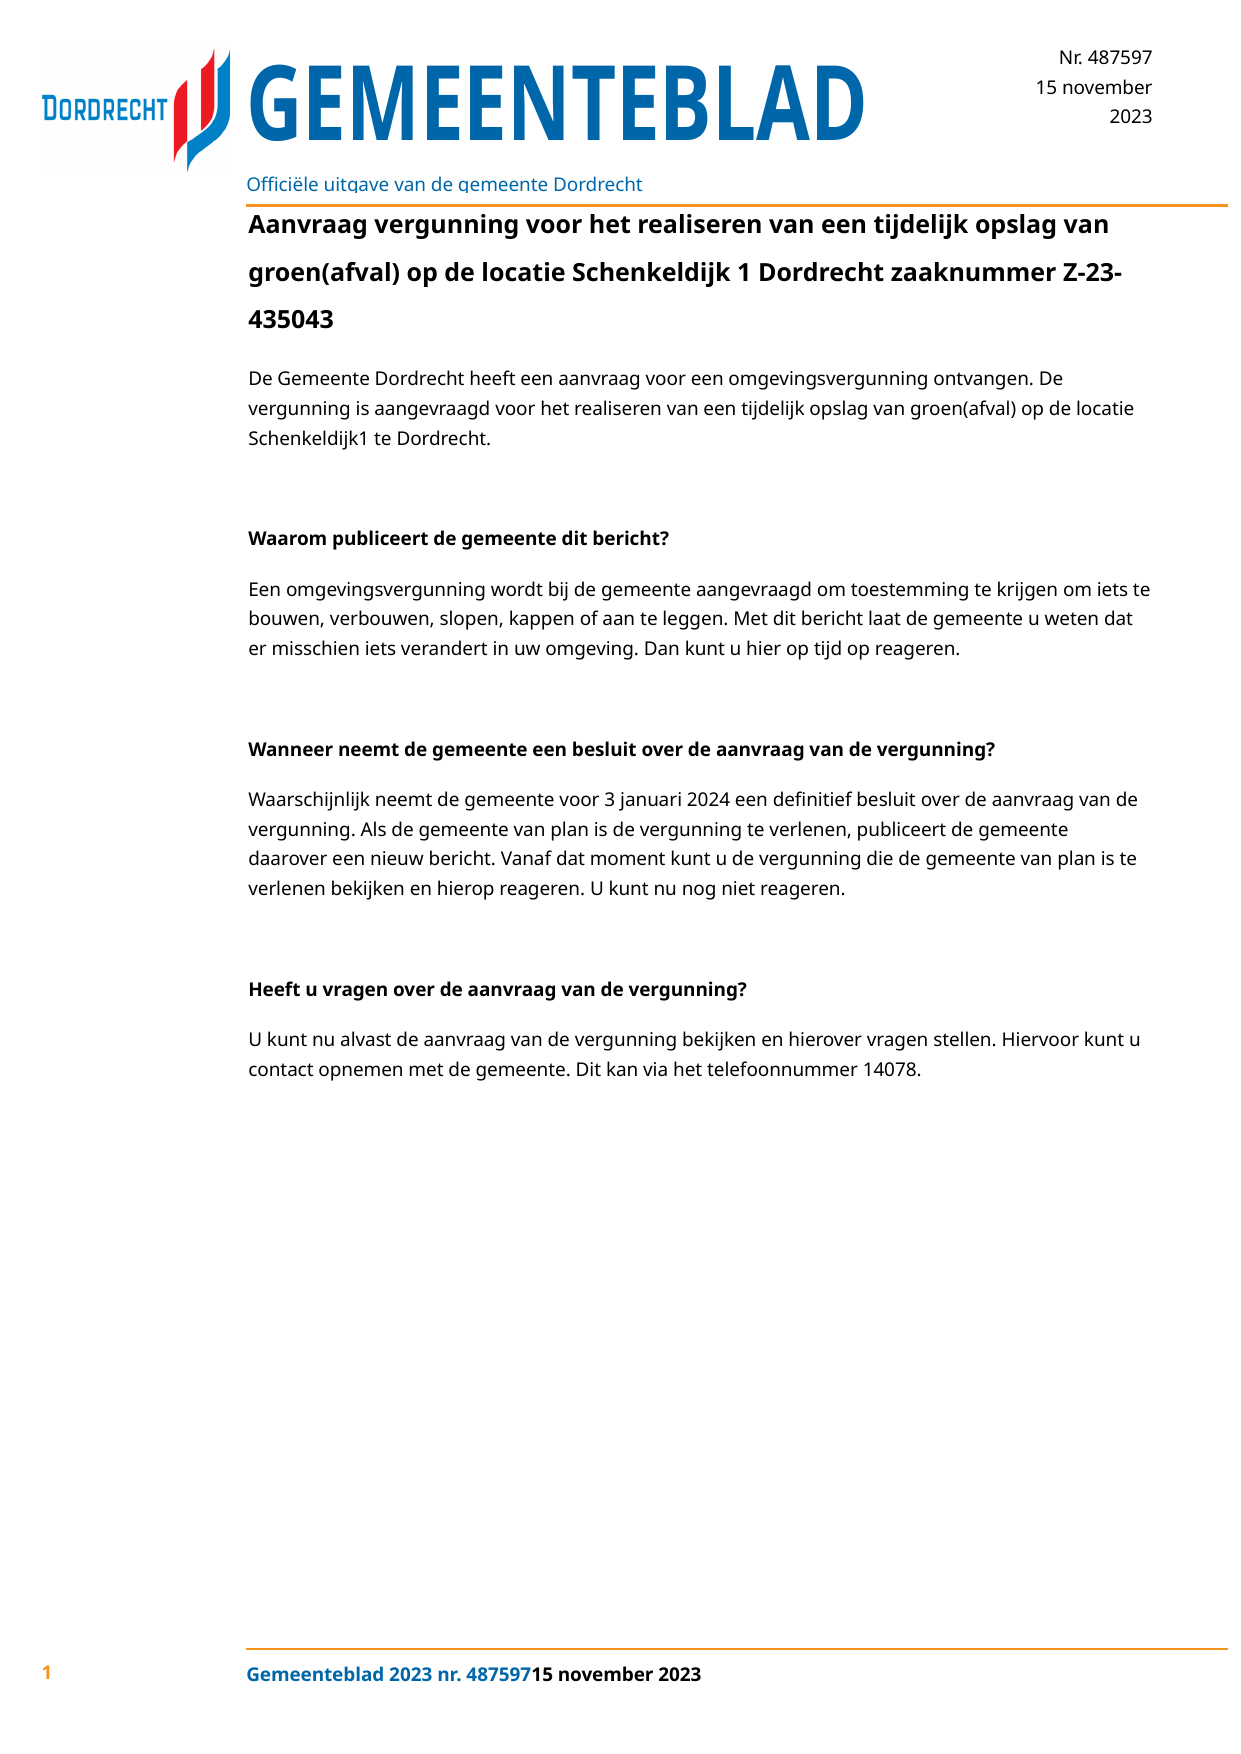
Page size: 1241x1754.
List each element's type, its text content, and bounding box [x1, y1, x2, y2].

text Heeft u vragen over de aanvraag van de vergunning? [248, 976, 1152, 1002]
picture [41, 47, 231, 172]
text Wanneer neemt de gemeente een besluit over de aanvraag van de vergunning? [248, 736, 1152, 762]
text De Gemeente Dordrecht heeft een aanvraag voor een omgevingsvergunning ontvangen. De vergunning is aangevraagd voor het realiseren van een tijdelijk opslag van groen(afval) op de locatie Schenkeldijk1 te Dordrecht. [248, 366, 1152, 450]
text U kunt nu alvast de aanvraag van de vergunning bekijken en hierover vragen stellen. Hiervoor kunt u contact opnemen met de gemeente. Dit kan via het telefoonnummer 14078. [248, 1026, 1152, 1082]
text Waarom publiceert de gemeente dit bericht? [248, 526, 1152, 551]
text Een omgevingsvergunning wordt bij de gemeente aangevraagd om toestemming te krijgen om iets te bouwen, verbouwen, slopen, kappen of aan te leggen. Met dit bericht laat de gemeente u weten dat er misschien iets verandert in uw omgeving. Dan kunt u hier op tijd op reageren. [248, 576, 1152, 661]
text Aanvraag vergunning voor het realiseren van een tijdelijk opslag van groen(afval) op de locatie Schenkeldijk 1 Dordrecht zaaknummer Z-23-435043 [248, 207, 1152, 336]
text Waarschijnlijk neemt de gemeente voor 3 januari 2024 een definitief besluit over de aanvraag van de vergunning. Als de gemeente van plan is de vergunning te verlenen, publiceert de gemeente daarover een nieuw bericht. Vanaf dat moment kunt u de vergunning die de gemeente van plan is te verlenen bekijken en hierop reageren. U kunt nu nog niet reageren. [248, 786, 1152, 901]
